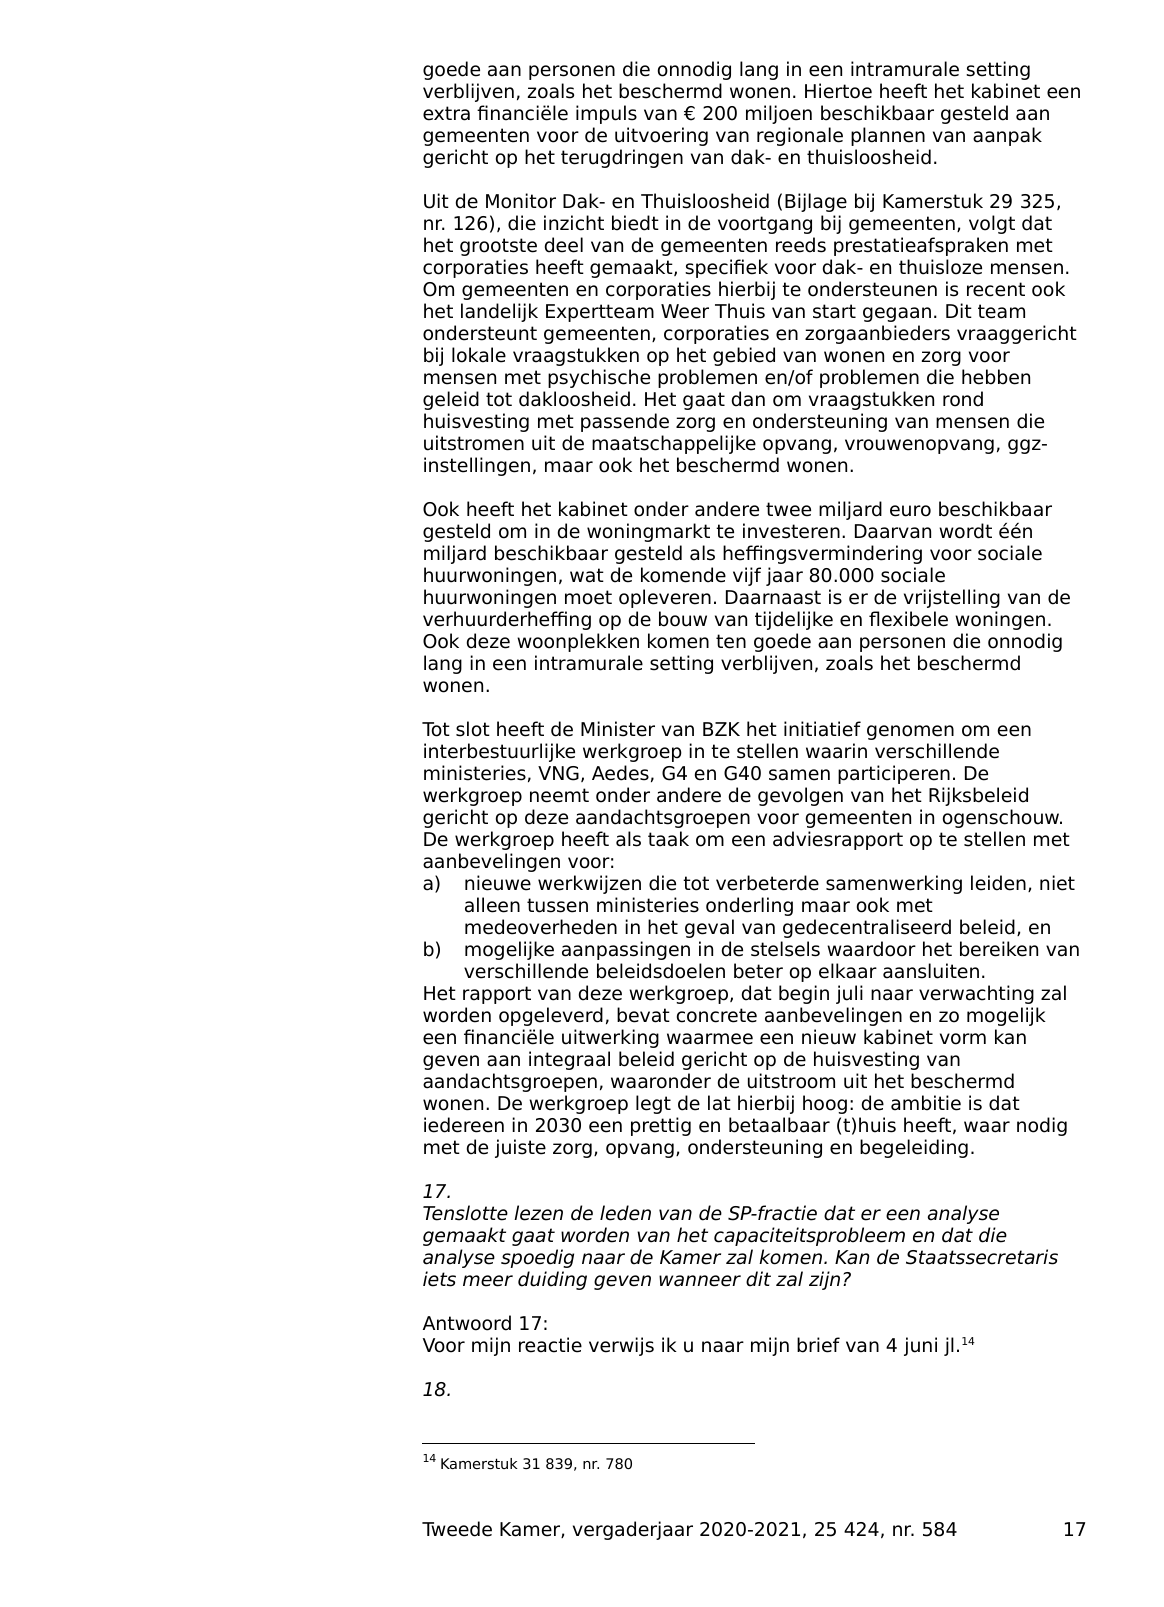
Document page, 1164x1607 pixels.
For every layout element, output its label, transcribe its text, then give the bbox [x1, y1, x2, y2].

text goede aan personen die onnodig lang in een intramurale setting verblijven, zoals het beschermd wonen. Hiertoe heeft het kabinet een extra financiële impuls van € 200 miljoen beschikbaar gesteld aan gemeenten voor de uitvoering van regionale plannen van aanpak gericht op het terugdringen van dak- en thuisloosheid. [422, 59, 1087, 169]
text 18. [422, 1379, 1087, 1401]
text Tot slot heeft de Minister van BZK het initiatief genomen om een interbestuurlijke werkgroep in te stellen waarin verschillende ministeries, VNG, Aedes, G4 en G40 samen participeren. De werkgroep neemt onder andere de gevolgen van het Rijksbeleid gericht op deze aandachtsgroepen voor gemeenten in ogenschouw. De werkgroep heeft als taak om een adviesrapport op te stellen met aanbevelingen voor: [422, 719, 1087, 873]
text Het rapport van deze werkgroep, dat begin juli naar verwachting zal worden opgeleverd, bevat concrete aanbevelingen en zo mogelijk een financiële uitwerking waarmee een nieuw kabinet vorm kan geven aan integraal beleid gericht op de huisvesting van aandachtsgroepen, waaronder de uitstroom uit het beschermd wonen. De werkgroep legt de lat hierbij hoog: de ambitie is dat iedereen in 2030 een prettig en betaalbaar (t)huis heeft, waar nodig met de juiste zorg, opvang, ondersteuning en begeleiding. [422, 983, 1087, 1159]
text Ook heeft het kabinet onder andere twee miljard euro beschikbaar gesteld om in de woningmarkt te investeren. Daarvan wordt één miljard beschikbaar gesteld als heffingsvermindering voor sociale huurwoningen, wat de komende vijf jaar 80.000 sociale huurwoningen moet opleveren. Daarnaast is er de vrijstelling van de verhuurderheffing op de bouw van tijdelijke en flexibele woningen. Ook deze woonplekken komen ten goede aan personen die onnodig lang in een intramurale setting verblijven, zoals het beschermd wonen. [422, 499, 1087, 697]
text b) mogelijke aanpassingen in de stelsels waardoor het bereiken van verschillende beleidsdoelen beter op elkaar aansluiten. [422, 939, 1087, 983]
text Tenslotte lezen de leden van de SP-fractie dat er een analyse gemaakt gaat worden van het capaciteitsprobleem en dat die analyse spoedig naar de Kamer zal komen. Kan de Staatssecretaris iets meer duiding geven wanneer dit zal zijn? [422, 1203, 1087, 1291]
text Antwoord 17: [422, 1313, 1087, 1335]
text Voor mijn reactie verwijs ik u naar mijn brief van 4 juni jl. [422, 1335, 1087, 1357]
text a) nieuwe werkwijzen die tot verbeterde samenwerking leiden, niet alleen tussen ministeries onderling maar ook met medeoverheden in het geval van gedecentraliseerd beleid, en [422, 873, 1087, 939]
text Uit de Monitor Dak- en Thuisloosheid (Bijlage bij Kamerstuk 29 325, nr. 126), die inzicht biedt in de voortgang bij gemeenten, volgt dat het grootste deel van de gemeenten reeds prestatieafspraken met corporaties heeft gemaakt, specifiek voor dak- en thuisloze mensen. Om gemeenten en corporaties hierbij te ondersteunen is recent ook het landelijk Expertteam Weer Thuis van start gegaan. Dit team ondersteunt gemeenten, corporaties en zorgaanbieders vraaggericht bij lokale vraagstukken op het gebied van wonen en zorg voor mensen met psychische problemen en/of problemen die hebben geleid tot dakloosheid. Het gaat dan om vraagstukken rond huisvesting met passende zorg en ondersteuning van mensen die uitstromen uit de maatschappelijke opvang, vrouwenopvang, ggz-instellingen, maar ook het beschermd wonen. [422, 191, 1087, 477]
text 17. [422, 1181, 1087, 1203]
text Kamerstuk 31 839, nr. 780 [422, 1452, 1087, 1474]
